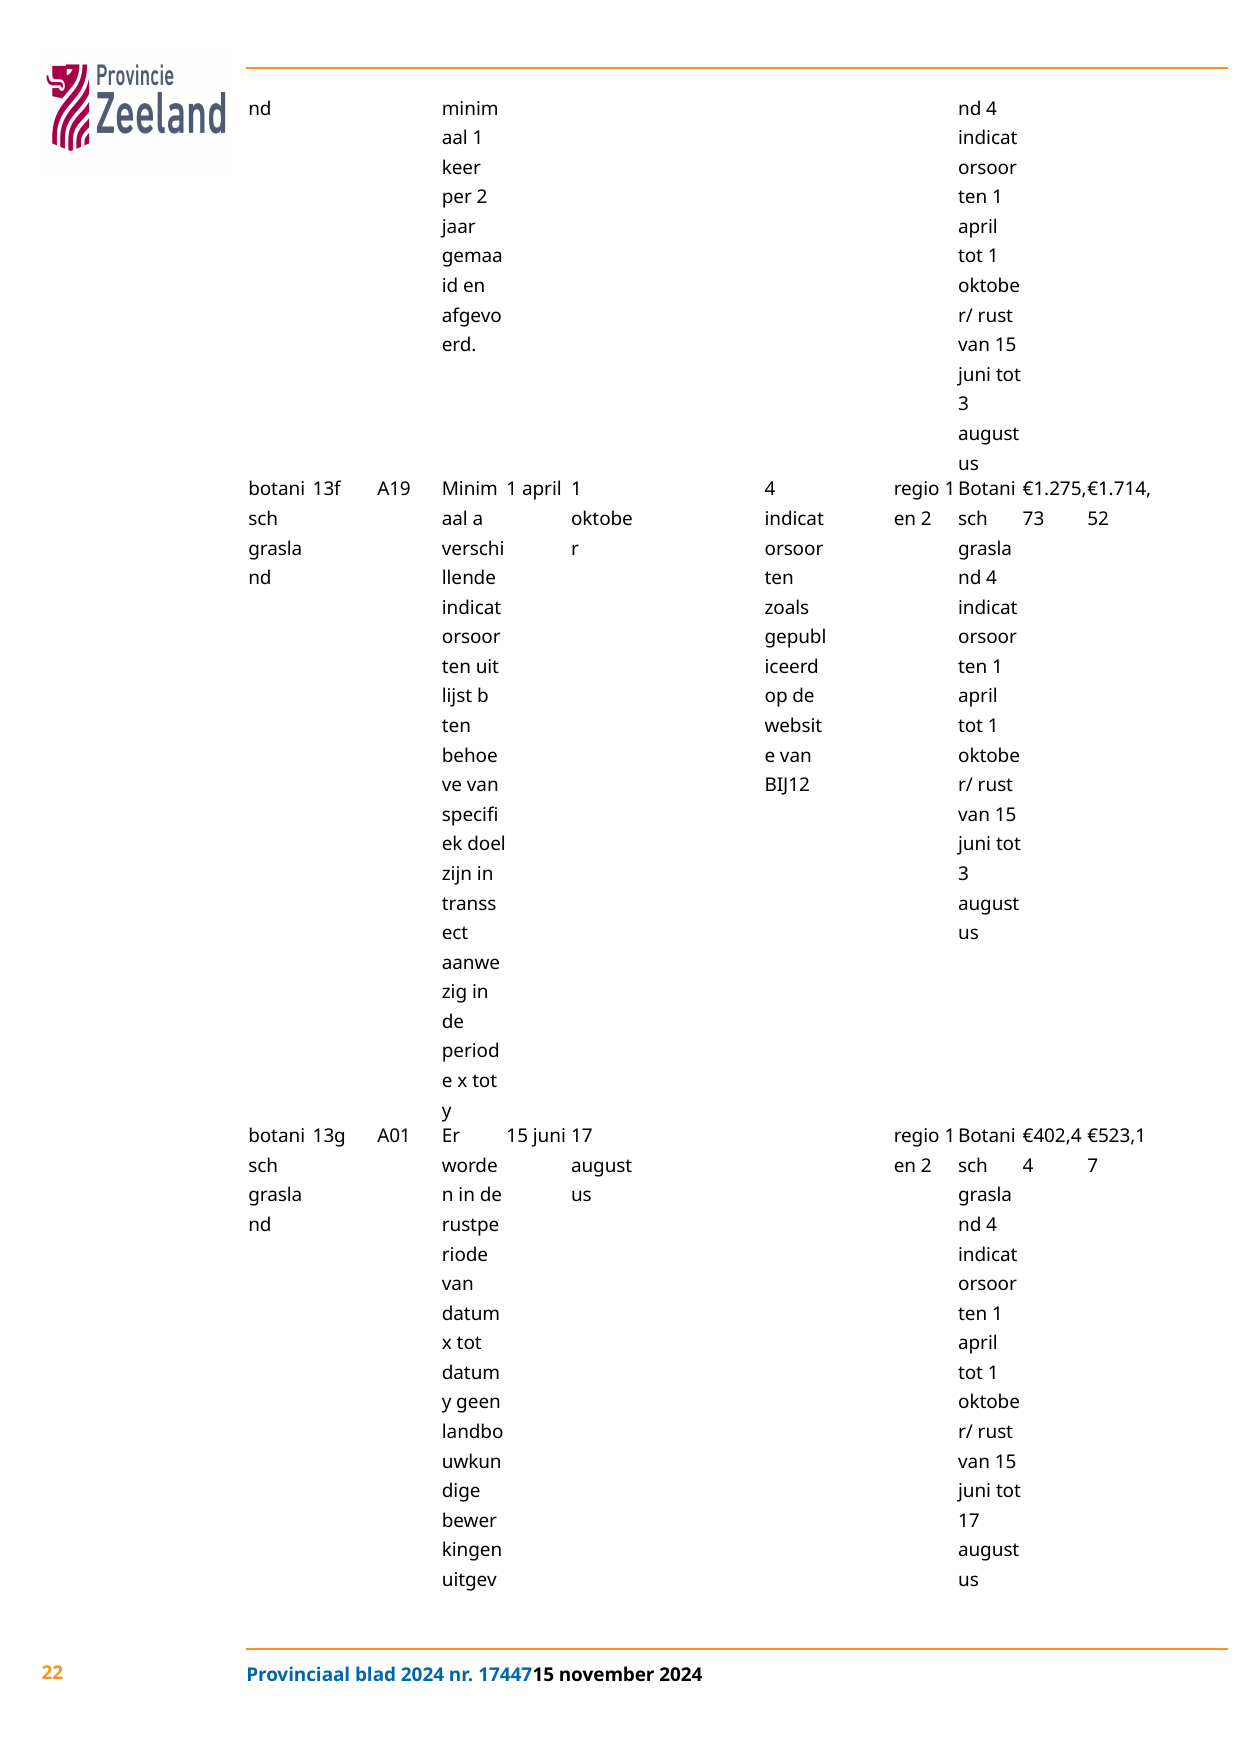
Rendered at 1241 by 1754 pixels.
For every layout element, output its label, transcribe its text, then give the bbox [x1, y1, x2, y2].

table_cell €402,44 [1023, 1123, 1087, 1592]
table_cell regio 1 en 2 [894, 1123, 958, 1592]
table_cell [1087, 95, 1152, 476]
table_cell 15 juni [506, 1123, 571, 1592]
table_cell botanisch grasland [248, 476, 312, 1122]
table_cell [635, 1123, 700, 1592]
table_cell [700, 476, 764, 1122]
table_cell botanisch grasland [248, 1123, 312, 1592]
table_cell €1.714,52 [1087, 476, 1152, 1122]
table_cell nd 4 indicatorsoorten 1 april tot 1 oktober/ rust van 15 juni tot 3 augustus [958, 95, 1022, 476]
table_cell [1023, 95, 1087, 476]
table_cell [894, 95, 958, 476]
table_cell nd [248, 95, 312, 476]
table_cell [829, 476, 893, 1122]
table_cell Botanisch grasland 4 indicatorsoorten 1 april tot 1 oktober/ rust van 15 juni tot 3 augustus [958, 476, 1022, 1122]
table_cell 13g [313, 1123, 377, 1592]
table_cell regio 1 en 2 [894, 476, 958, 1122]
table_cell [700, 95, 764, 476]
table_cell [700, 1123, 764, 1592]
table_cell 13f [313, 476, 377, 1122]
picture [41, 47, 231, 172]
table_cell A19 [377, 476, 442, 1122]
table_cell €523,17 [1087, 1123, 1152, 1592]
table_cell [571, 95, 635, 476]
table_cell [829, 1123, 893, 1592]
table_cell 4 indicatorsoorten zoals gepubliceerd op de website van BIJ12 [764, 476, 829, 1122]
table_cell Botanisch grasland 4 indicatorsoorten 1 april tot 1 oktober/ rust van 15 juni tot 17 augustus [958, 1123, 1022, 1592]
table_cell Minimaal a verschillende indicatorsoorten uit lijst b ten behoeve van specifiek doel zijn in transsect aanwezig in de periode x tot y [442, 476, 506, 1122]
table_cell [313, 95, 377, 476]
table_cell Er worden in de rustperiode van datum x tot datum y geen landbouwkundige bewerkingen uitgev [442, 1123, 506, 1592]
table_cell [377, 95, 442, 476]
table_cell [764, 1123, 829, 1592]
table_cell minimaal 1 keer per 2 jaar gemaaid en afgevoerd. [442, 95, 506, 476]
table_cell [635, 95, 700, 476]
table_cell 1 april [506, 476, 571, 1122]
table_cell [506, 95, 571, 476]
table_cell €1.275,73 [1023, 476, 1087, 1122]
table_cell 17 augustus [571, 1123, 635, 1592]
table_cell [635, 476, 700, 1122]
table_cell [764, 95, 829, 476]
table_cell [829, 95, 893, 476]
table_cell A01 [377, 1123, 442, 1592]
table_cell 1 oktober [571, 476, 635, 1122]
